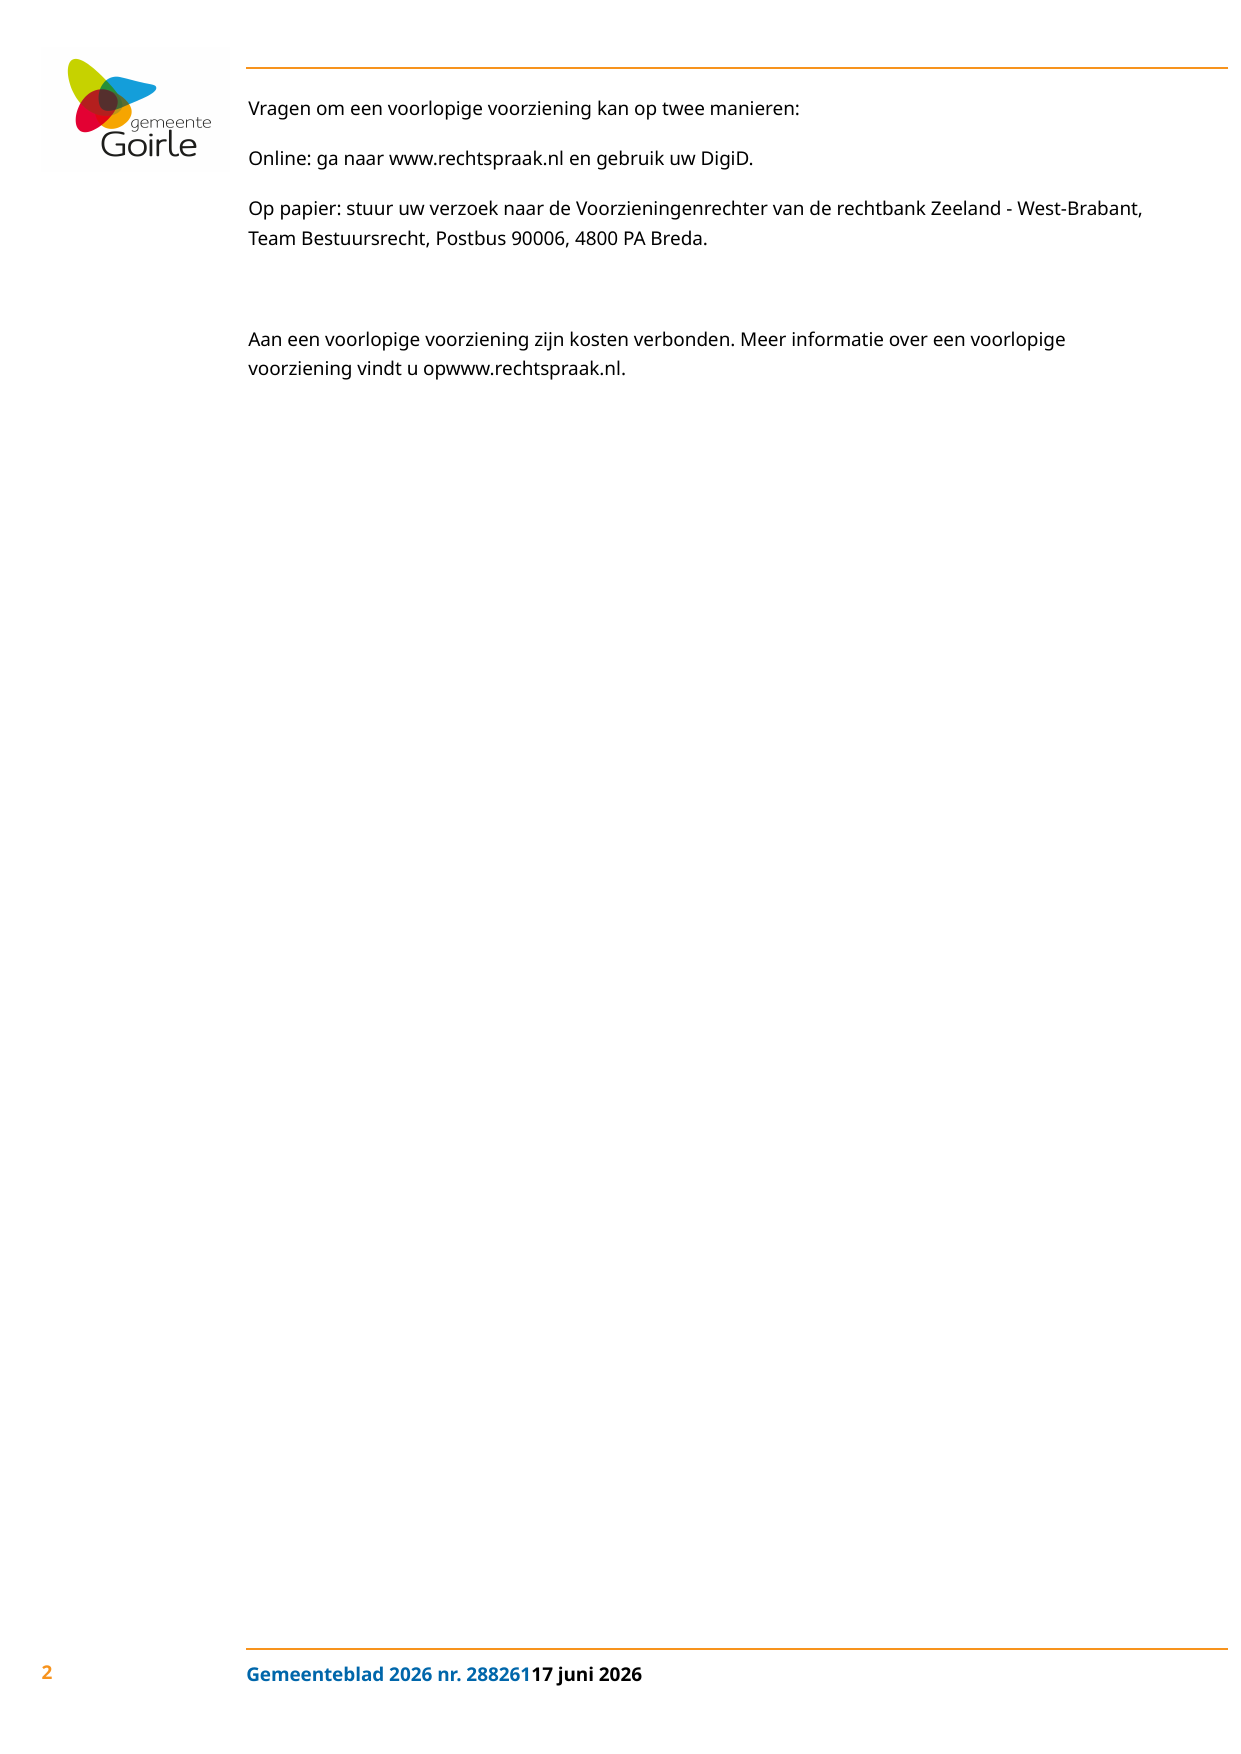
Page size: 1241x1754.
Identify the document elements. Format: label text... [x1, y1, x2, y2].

text Online: ga naar www.rechtspraak.nl en gebruik uw DigiD. [248, 145, 1152, 171]
picture [41, 47, 231, 172]
text Vragen om een voorlopige voorziening kan op twee manieren: [248, 95, 1152, 121]
text Aan een voorlopige voorziening zijn kosten verbonden. Meer informatie over een voorlopige voorziening vindt u opwww.rechtspraak.nl. [248, 326, 1152, 381]
text Op papier: stuur uw verzoek naar de Voorzieningenrechter van de rechtbank Zeeland - West-Brabant, Team Bestuursrecht, Postbus 90006, 4800 PA Breda. [248, 196, 1152, 251]
